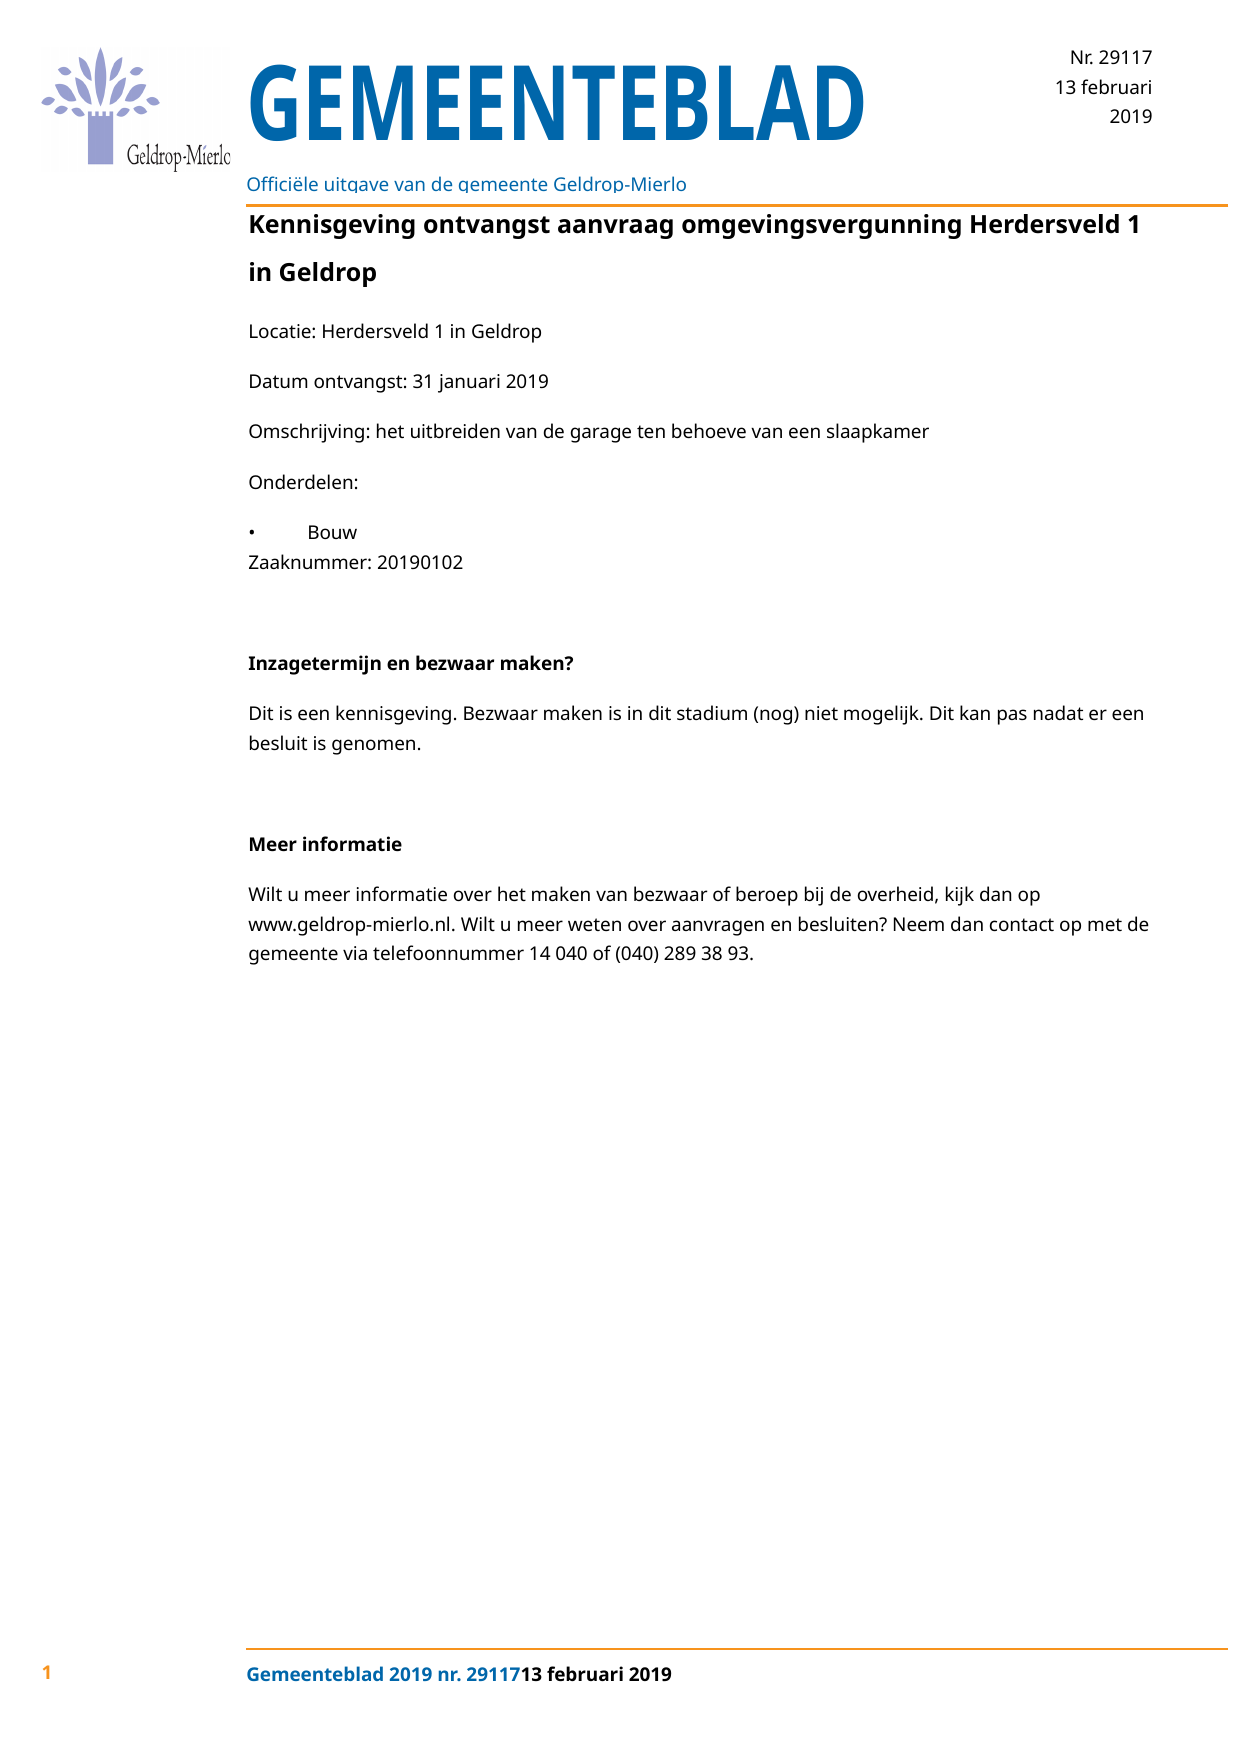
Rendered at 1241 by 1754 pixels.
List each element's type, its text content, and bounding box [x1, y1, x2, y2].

list Bouw [248, 519, 1152, 545]
text Kennisgeving ontvangst aanvraag omgevingsvergunning Herdersveld 1 in Geldrop [248, 207, 1152, 288]
text Inzagetermijn en bezwaar maken? [248, 650, 1152, 676]
text Wilt u meer informatie over het maken van bezwaar of beroep bij de overheid, kijk dan op www.geldrop-mierlo.nl. Wilt u meer weten over aanvragen en besluiten? Neem dan contact op met de gemeente via telefoonnummer 14 040 of (040) 289 38 93. [248, 881, 1152, 966]
text Locatie: Herdersveld 1 in Geldrop [248, 318, 1152, 344]
text Dit is een kennisgeving. Bezwaar maken is in dit stadium (nog) niet mogelijk. Dit kan pas nadat er een besluit is genomen. [248, 700, 1152, 756]
text Datum ontvangst: 31 januari 2019 [248, 368, 1152, 394]
picture [41, 47, 231, 172]
text Omschrijving: het uitbreiden van de garage ten behoeve van een slaapkamer [248, 419, 1152, 444]
text Onderdelen: [248, 469, 1152, 495]
text Meer informatie [248, 831, 1152, 857]
text Zaaknummer: 20190102 [248, 549, 1152, 575]
